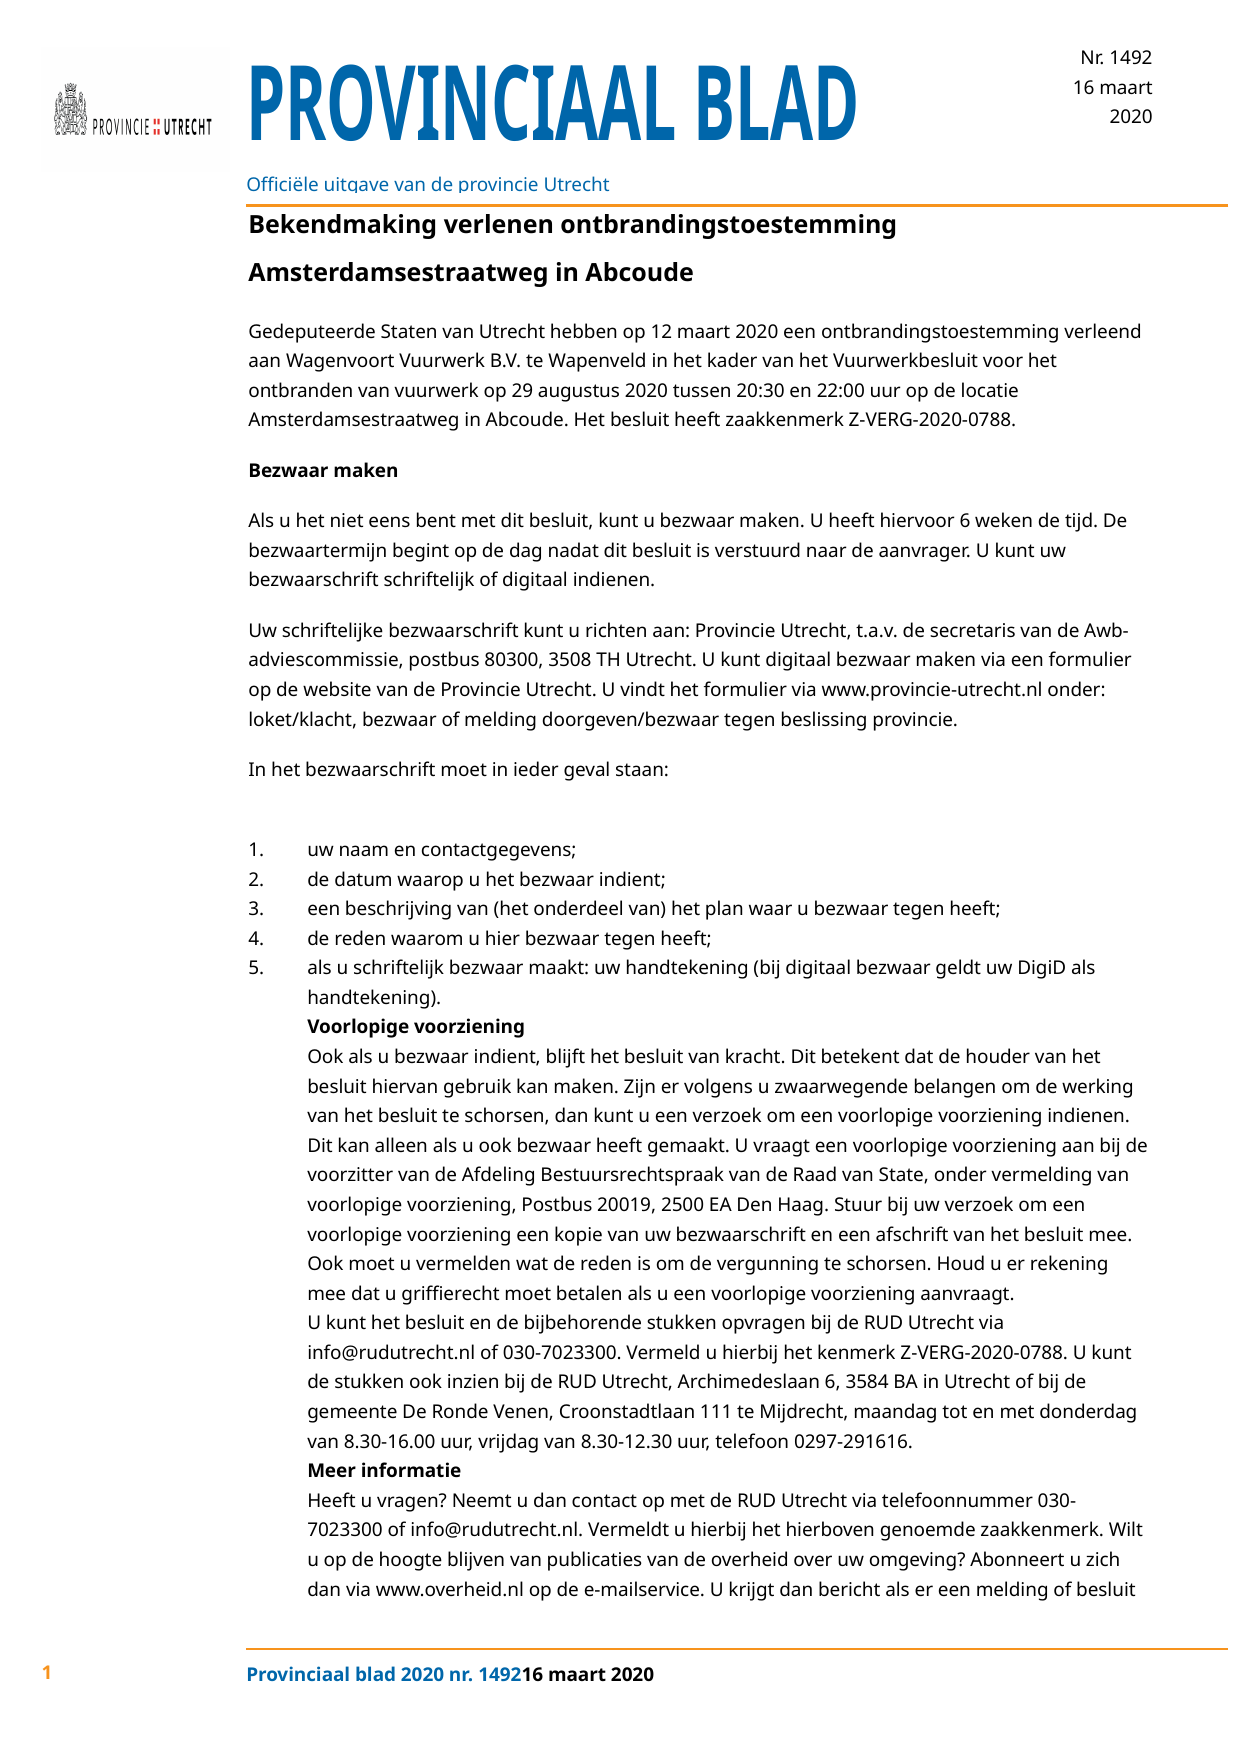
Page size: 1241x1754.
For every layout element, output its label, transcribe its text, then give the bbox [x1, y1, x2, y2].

list een beschrijving van (het onderdeel van) het plan waar u bezwaar tegen heeft; [248, 895, 1152, 921]
list Meer informatie [248, 1457, 1152, 1483]
picture [41, 47, 231, 172]
list Voorlopige voorziening [248, 1014, 1152, 1039]
text Gedeputeerde Staten van Utrecht hebben op 12 maart 2020 een ontbrandingstoestemming verleend aan Wagenvoort Vuurwerk B.V. te Wapenveld in het kader van het Vuurwerkbesluit voor het ontbranden van vuurwerk op 29 augustus 2020 tussen 20:30 en 22:00 uur op de locatie Amsterdamsestraatweg in Abcoude. Het besluit heeft zaakkenmerk Z-VERG-2020-0788. [248, 318, 1152, 432]
text Uw schriftelijke bezwaarschrift kunt u richten aan: Provincie Utrecht, t.a.v. de secretaris van de Awb-adviescommissie, postbus 80300, 3508 TH Utrecht. U kunt digitaal bezwaar maken via een formulier op de website van de Provincie Utrecht. U vindt het formulier via www.provincie-utrecht.nl onder: loket/klacht, bezwaar of melding doorgeven/bezwaar tegen beslissing provincie. [248, 617, 1152, 732]
text Als u het niet eens bent met dit besluit, kunt u bezwaar maken. U heeft hiervoor 6 weken de tijd. De bezwaartermijn begint op de dag nadat dit besluit is verstuurd naar de aanvrager. U kunt uw bezwaarschrift schriftelijk of digitaal indienen. [248, 507, 1152, 592]
text Bekendmaking verlenen ontbrandingstoestemming Amsterdamsestraatweg in Abcoude [248, 207, 1152, 288]
text Bezwaar maken [248, 457, 1152, 483]
list U kunt het besluit en de bijbehorende stukken opvragen bij de RUD Utrecht via info@rudutrecht.nl of 030-7023300. Vermeld u hierbij het kenmerk Z-VERG-2020-0788. U kunt de stukken ook inzien bij de RUD Utrecht, Archimedeslaan 6, 3584 BA in Utrecht of bij de gemeente De Ronde Venen, Croonstadtlaan 111 te Mijdrecht, maandag tot en met donderdag van 8.30-16.00 uur, vrijdag van 8.30-12.30 uur, telefoon 0297-291616. [248, 1309, 1152, 1454]
list Heeft u vragen? Neemt u dan contact op met de RUD Utrecht via telefoonnummer 030-7023300 of info@rudutrecht.nl. Vermeldt u hierbij het hierboven genoemde zaakkenmerk. Wilt u op de hoogte blijven van publicaties van de overheid over uw omgeving? Abonneert u zich dan via www.overheid.nl op de e-mailservice. U krijgt dan bericht als er een melding of besluit [248, 1487, 1152, 1602]
list uw naam en contactgegevens; [248, 836, 1152, 862]
list Ook als u bezwaar indient, blijft het besluit van kracht. Dit betekent dat de houder van het besluit hiervan gebruik kan maken. Zijn er volgens u zwaarwegende belangen om de werking van het besluit te schorsen, dan kunt u een verzoek om een voorlopige voorziening indienen. Dit kan alleen als u ook bezwaar heeft gemaakt. U vraagt een voorlopige voorziening aan bij de voorzitter van de Afdeling Bestuursrechtspraak van de Raad van State, onder vermelding van voorlopige voorziening, Postbus 20019, 2500 EA Den Haag. Stuur bij uw verzoek om een voorlopige voorziening een kopie van uw bezwaarschrift en een afschrift van het besluit mee. Ook moet u vermelden wat de reden is om de vergunning te schorsen. Houd u er rekening mee dat u griffierecht moet betalen als u een voorlopige voorziening aanvraagt. [248, 1043, 1152, 1306]
list de datum waarop u het bezwaar indient; [248, 866, 1152, 892]
list de reden waarom u hier bezwaar tegen heeft; [248, 925, 1152, 951]
text In het bezwaarschrift moet in ieder geval staan: [248, 756, 1152, 782]
list als u schriftelijk bezwaar maakt: uw handtekening (bij digitaal bezwaar geldt uw DigiD als handtekening). [248, 954, 1152, 1010]
